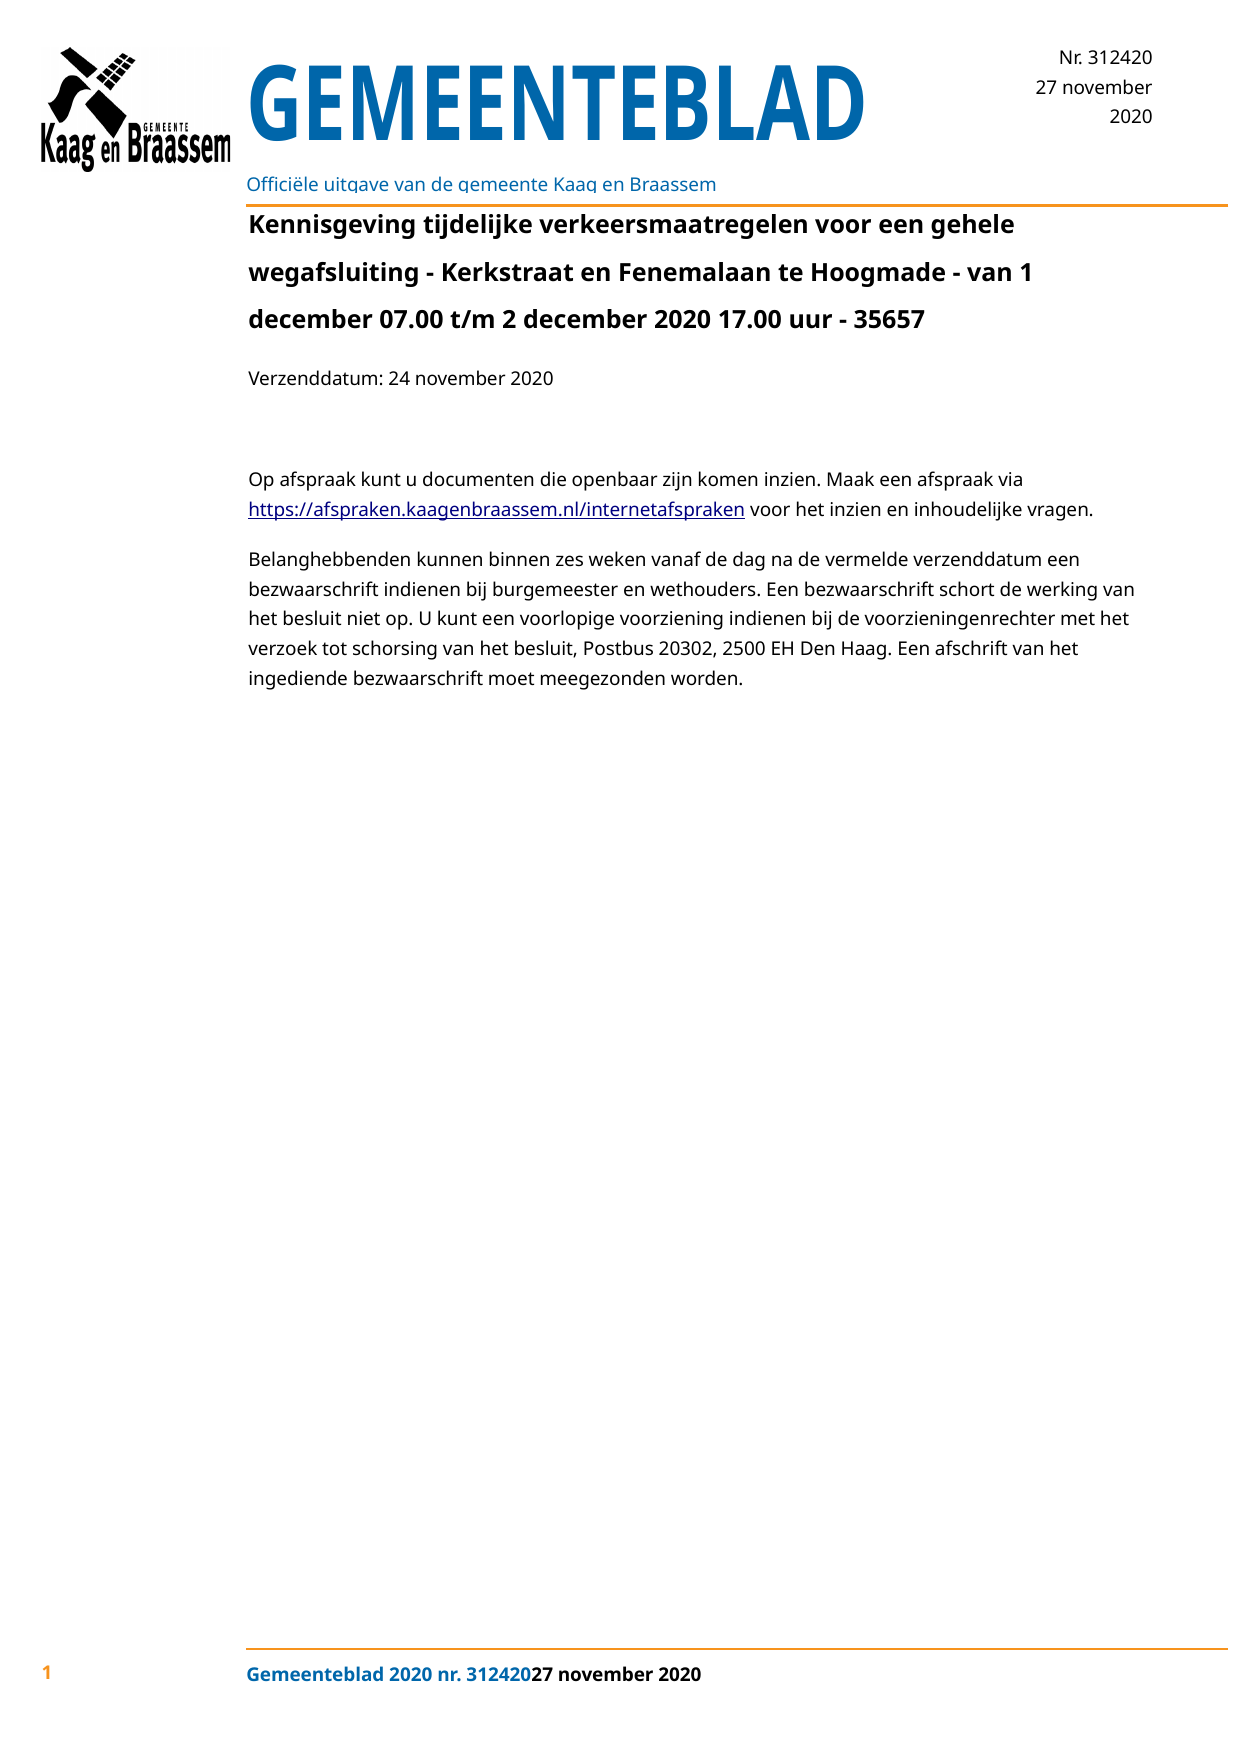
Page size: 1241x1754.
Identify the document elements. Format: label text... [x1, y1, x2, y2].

text Verzenddatum: 24 november 2020 [248, 366, 1152, 391]
picture [41, 47, 231, 172]
text Belanghebbenden kunnen binnen zes weken vanaf de dag na de vermelde verzenddatum een bezwaarschrift indienen bij burgemeester en wethouders. Een bezwaarschrift schort de werking van het besluit niet op. U kunt een voorlopige voorziening indienen bij de voorzieningenrechter met het verzoek tot schorsing van het besluit, Postbus 20302, 2500 EH Den Haag. Een afschrift van het ingediende bezwaarschrift moet meegezonden worden. [248, 546, 1152, 690]
text Op afspraak kunt u documenten die openbaar zijn komen inzien. Maak een afspraak via https://afspraken.kaagenbraassem.nl/internetafspraken voor het inzien en inhoudelijke vragen. [248, 466, 1152, 522]
text Kennisgeving tijdelijke verkeersmaatregelen voor een gehele wegafsluiting - Kerkstraat en Fenemalaan te Hoogmade - van 1 december 07.00 t/m 2 december 2020 17.00 uur - 35657 [248, 207, 1152, 336]
